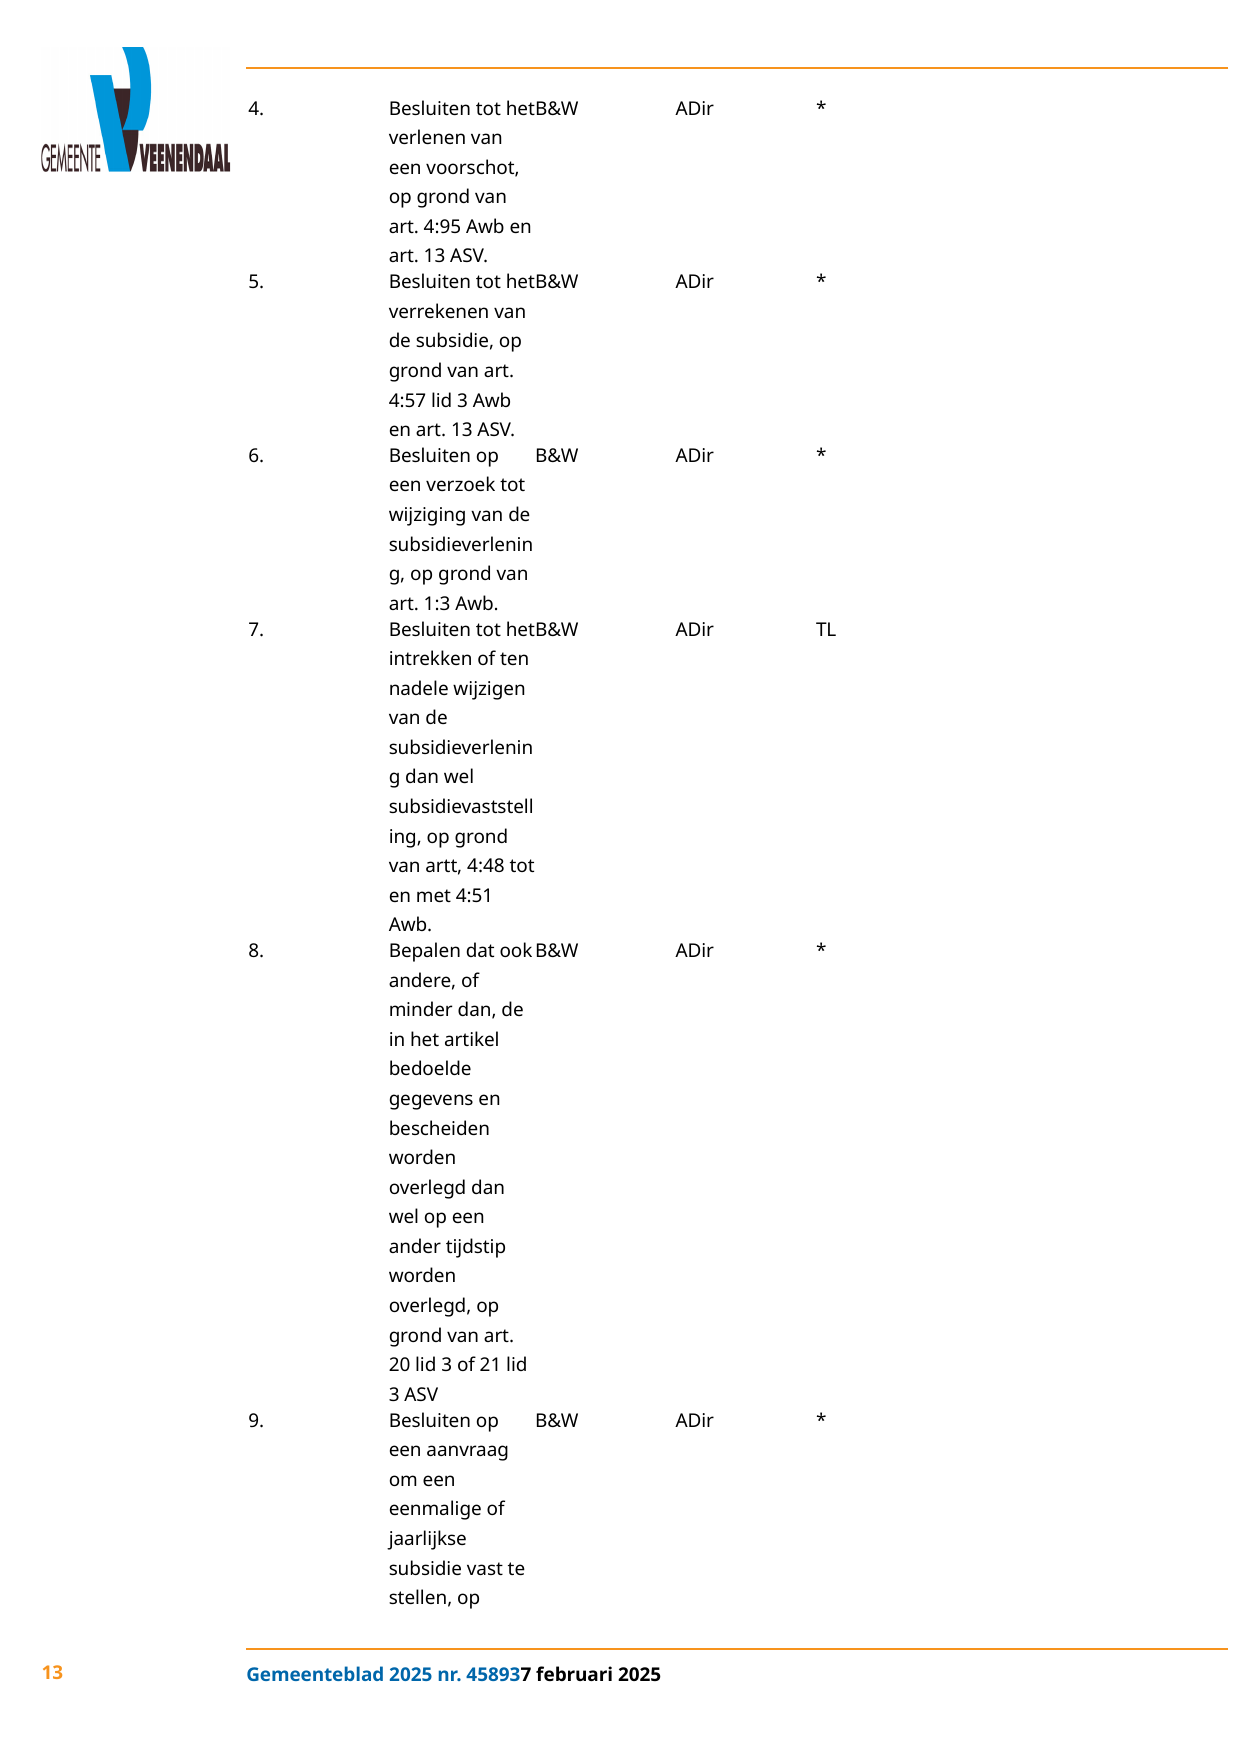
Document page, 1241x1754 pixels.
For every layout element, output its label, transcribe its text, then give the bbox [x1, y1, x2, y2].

table_cell ADir [675, 937, 816, 1407]
table_cell * [816, 269, 956, 442]
table_cell Besluiten tot het verlenen van een voorschot, op grond van art. 4:95 Awb en art. 13 ASV. [389, 95, 535, 268]
table_cell 9. [248, 1407, 388, 1610]
table_cell B&W [535, 269, 675, 442]
table_cell [956, 1407, 1152, 1610]
table_cell 7. [248, 616, 388, 937]
table_cell 6. [248, 442, 388, 616]
table_cell [956, 269, 1152, 442]
table_cell 4. [248, 95, 388, 268]
table_cell [956, 616, 1152, 937]
table_cell * [816, 1407, 956, 1610]
table_cell * [816, 442, 956, 616]
table_cell Bepalen dat ook andere, of minder dan, de in het artikel bedoelde gegevens en bescheiden worden overlegd dan wel op een ander tijdstip worden overlegd, op grond van art. 20 lid 3 of 21 lid 3 ASV [389, 937, 535, 1407]
table_cell * [816, 95, 956, 268]
table_cell [956, 442, 1152, 616]
table_cell B&W [535, 95, 675, 268]
table_cell Besluiten tot het intrekken of ten nadele wijzigen van de subsidieverlening dan wel subsidievaststelling, op grond van artt, 4:48 tot en met 4:51 Awb. [389, 616, 535, 937]
table_cell [956, 95, 1152, 268]
table_cell ADir [675, 442, 816, 616]
table_cell B&W [535, 937, 675, 1407]
table_cell 5. [248, 269, 388, 442]
table_cell Besluiten tot het verrekenen van de subsidie, op grond van art. 4:57 lid 3 Awb en art. 13 ASV. [389, 269, 535, 442]
table_cell * [816, 937, 956, 1407]
table_cell ADir [675, 616, 816, 937]
table_cell ADir [675, 95, 816, 268]
picture [41, 47, 130, 172]
table_cell B&W [535, 616, 675, 937]
table_cell ADir [675, 269, 816, 442]
table_cell ADir [675, 1407, 816, 1610]
table_cell 8. [248, 937, 388, 1407]
table_cell B&W [535, 1407, 675, 1610]
table_cell TL [816, 616, 956, 937]
table_cell [956, 937, 1152, 1407]
table_cell Besluiten op een aanvraag om een eenmalige of jaarlijkse subsidie vast te stellen, op [389, 1407, 535, 1610]
table_cell B&W [535, 442, 675, 616]
picture [123, 47, 231, 172]
table_cell Besluiten op een verzoek tot wijziging van de subsidieverlening, op grond van art. 1:3 Awb. [389, 442, 535, 616]
